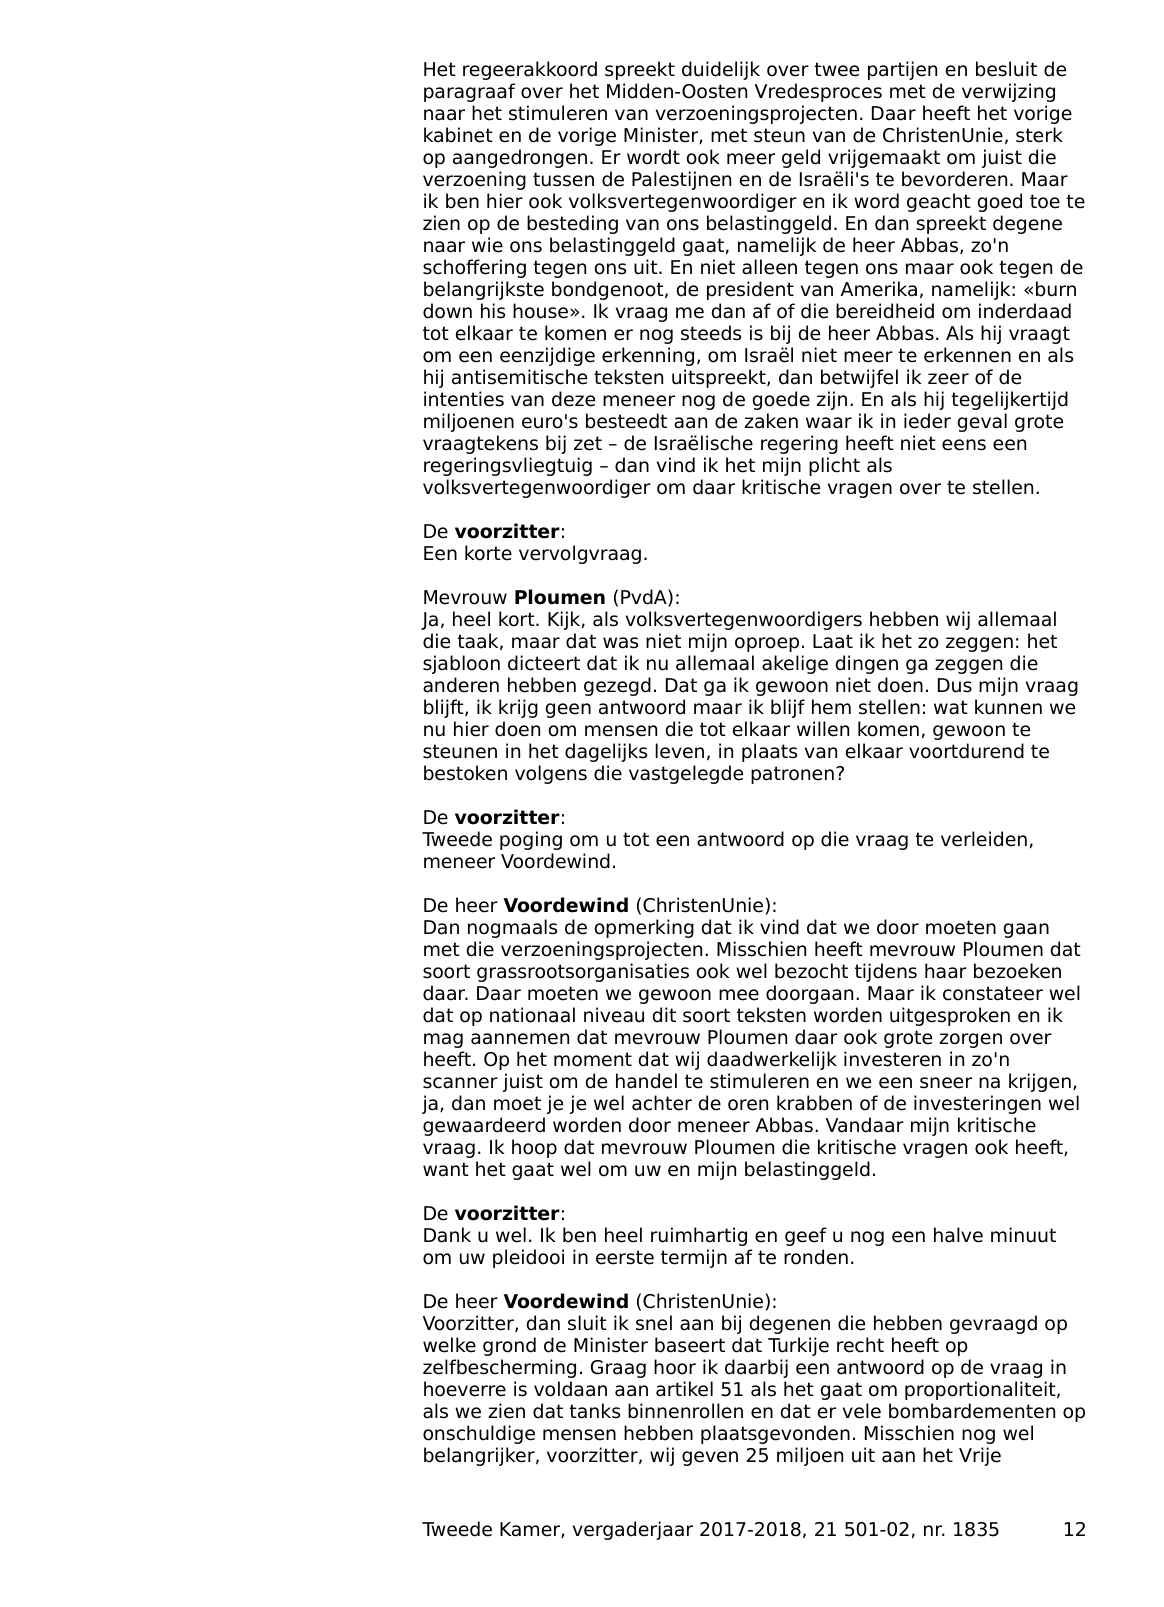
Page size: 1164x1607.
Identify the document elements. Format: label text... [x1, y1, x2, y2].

text Voorzitter, dan sluit ik snel aan bij degenen die hebben gevraagd op welke grond de Minister baseert dat Turkije recht heeft op zelfbescherming. Graag hoor ik daarbij een antwoord op de vraag in hoeverre is voldaan aan artikel 51 als het gaat om proportionaliteit, als we zien dat tanks binnenrollen en dat er vele bombardementen op onschuldige mensen hebben plaatsgevonden. Misschien nog wel belangrijker, voorzitter, wij geven 25 miljoen uit aan het Vrije [422, 1313, 1087, 1467]
text Een korte vervolgvraag. [422, 543, 1087, 565]
text Ja, heel kort. Kijk, als volksvertegenwoordigers hebben wij allemaal die taak, maar dat was niet mijn oproep. Laat ik het zo zeggen: het sjabloon dicteert dat ik nu allemaal akelige dingen ga zeggen die anderen hebben gezegd. Dat ga ik gewoon niet doen. Dus mijn vraag blijft, ik krijg geen antwoord maar ik blijf hem stellen: wat kunnen we nu hier doen om mensen die tot elkaar willen komen, gewoon te steunen in het dagelijks leven, in plaats van elkaar voortdurend te bestoken volgens die vastgelegde patronen? [422, 609, 1087, 785]
text De voorzitter: [422, 521, 1087, 543]
text Het regeerakkoord spreekt duidelijk over twee partijen en besluit de paragraaf over het Midden-Oosten Vredesproces met de verwijzing naar het stimuleren van verzoeningsprojecten. Daar heeft het vorige kabinet en de vorige Minister, met steun van de ChristenUnie, sterk op aangedrongen. Er wordt ook meer geld vrijgemaakt om juist die verzoening tussen de Palestijnen en de Israëli's te bevorderen. Maar ik ben hier ook volksvertegenwoordiger en ik word geacht goed toe te zien op de besteding van ons belastinggeld. En dan spreekt degene naar wie ons belastinggeld gaat, namelijk de heer Abbas, zo'n schoffering tegen ons uit. En niet alleen tegen ons maar ook tegen de belangrijkste bondgenoot, de president van Amerika, namelijk: «burn down his house». Ik vraag me dan af of die bereidheid om inderdaad tot elkaar te komen er nog steeds is bij de heer Abbas. Als hij vraagt om een eenzijdige erkenning, om Israël niet meer te erkennen en als hij antisemitische teksten uitspreekt, dan betwijfel ik zeer of de intenties van deze meneer nog de goede zijn. En als hij tegelijkertijd miljoenen euro's besteedt aan de zaken waar ik in ieder geval grote vraagtekens bij zet – de Israëlische regering heeft niet eens een regeringsvliegtuig – dan vind ik het mijn plicht als volksvertegenwoordiger om daar kritische vragen over te stellen. [422, 59, 1087, 499]
text Tweede poging om u tot een antwoord op die vraag te verleiden, meneer Voordewind. [422, 829, 1087, 873]
text De voorzitter: [422, 807, 1087, 829]
text De heer Voordewind (ChristenUnie): [422, 895, 1087, 917]
text Mevrouw Ploumen (PvdA): [422, 587, 1087, 609]
text De voorzitter: [422, 1203, 1087, 1225]
text Dank u wel. Ik ben heel ruimhartig en geef u nog een halve minuut om uw pleidooi in eerste termijn af te ronden. [422, 1225, 1087, 1269]
text De heer Voordewind (ChristenUnie): [422, 1291, 1087, 1313]
text Dan nogmaals de opmerking dat ik vind dat we door moeten gaan met die verzoeningsprojecten. Misschien heeft mevrouw Ploumen dat soort grassrootsorganisaties ook wel bezocht tijdens haar bezoeken daar. Daar moeten we gewoon mee doorgaan. Maar ik constateer wel dat op nationaal niveau dit soort teksten worden uitgesproken en ik mag aannemen dat mevrouw Ploumen daar ook grote zorgen over heeft. Op het moment dat wij daadwerkelijk investeren in zo'n scanner juist om de handel te stimuleren en we een sneer na krijgen, ja, dan moet je je wel achter de oren krabben of de investeringen wel gewaardeerd worden door meneer Abbas. Vandaar mijn kritische vraag. Ik hoop dat mevrouw Ploumen die kritische vragen ook heeft, want het gaat wel om uw en mijn belastinggeld. [422, 917, 1087, 1181]
